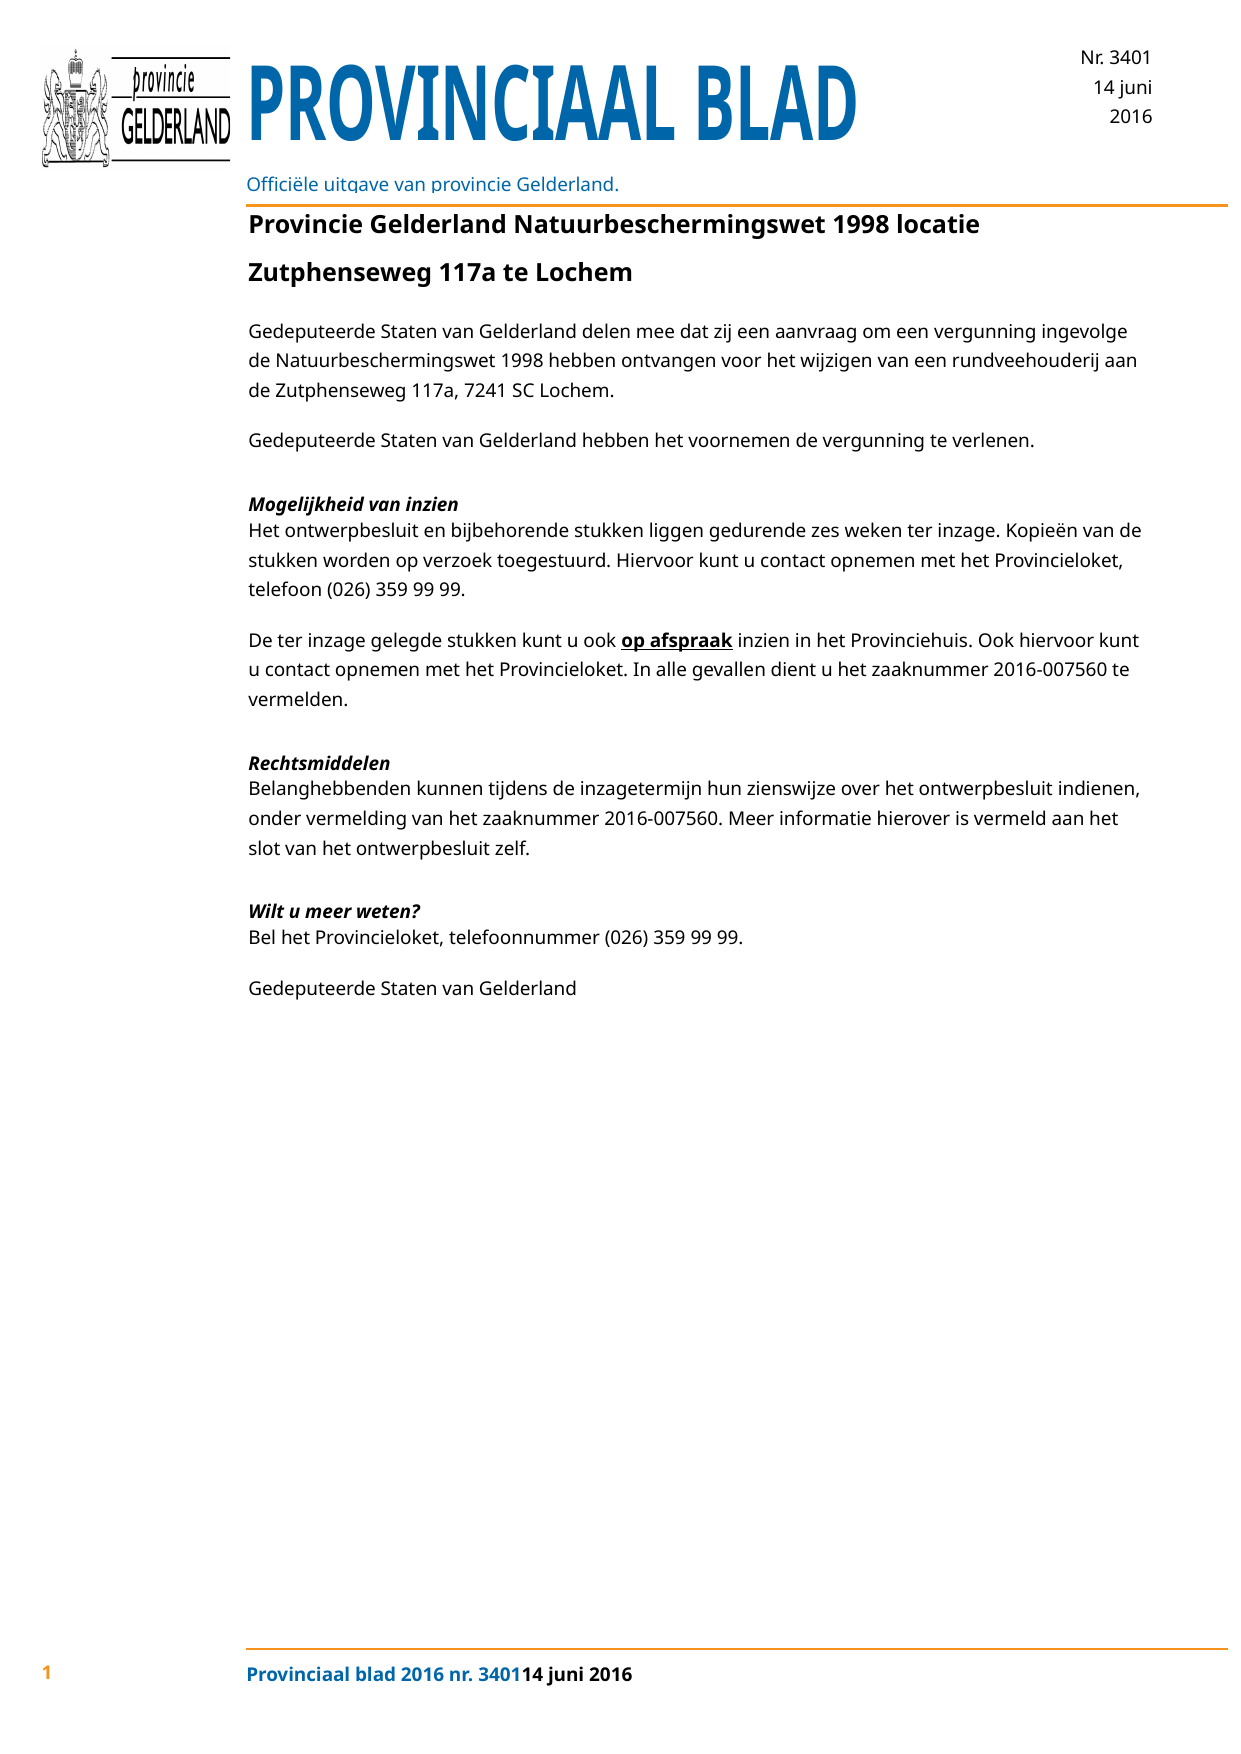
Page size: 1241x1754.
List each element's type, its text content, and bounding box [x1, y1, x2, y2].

text Gedeputeerde Staten van Gelderland hebben het voornemen de vergunning te verlenen. [248, 427, 1152, 453]
text Wilt u meer weten? [248, 899, 1152, 924]
text Mogelijkheid van inzien [248, 491, 1152, 517]
text Het ontwerpbesluit en bijbehorende stukken liggen gedurende zes weken ter inzage. Kopieën van de stukken worden op verzoek toegestuurd. Hiervoor kunt u contact opnemen met het Provincieloket, telefoon (026) 359 99 99. [248, 517, 1152, 602]
text Rechtsmiddelen [248, 750, 1152, 776]
text De ter inzage gelegde stukken kunt u ook op afspraak inzien in het Provinciehuis. Ook hiervoor kunt u contact opnemen met het Provincieloket. In alle gevallen dient u het zaaknummer 2016-007560 te vermelden. [248, 627, 1152, 712]
text Gedeputeerde Staten van Gelderland [248, 975, 1152, 1001]
picture [41, 47, 231, 172]
text Belanghebbenden kunnen tijdens de inzagetermijn hun zienswijze over het ontwerpbesluit indienen, onder vermelding van het zaaknummer 2016-007560. Meer informatie hierover is vermeld aan het slot van het ontwerpbesluit zelf. [248, 776, 1152, 861]
text Gedeputeerde Staten van Gelderland delen mee dat zij een aanvraag om een vergunning ingevolge de Natuurbeschermingswet 1998 hebben ontvangen voor het wijzigen van een rundveehouderij aan de Zutphenseweg 117a, 7241 SC Lochem. [248, 318, 1152, 403]
text Bel het Provincieloket, telefoonnummer (026) 359 99 99. [248, 924, 1152, 950]
text Provincie Gelderland Natuurbeschermingswet 1998 locatie Zutphenseweg 117a te Lochem [248, 207, 1152, 288]
